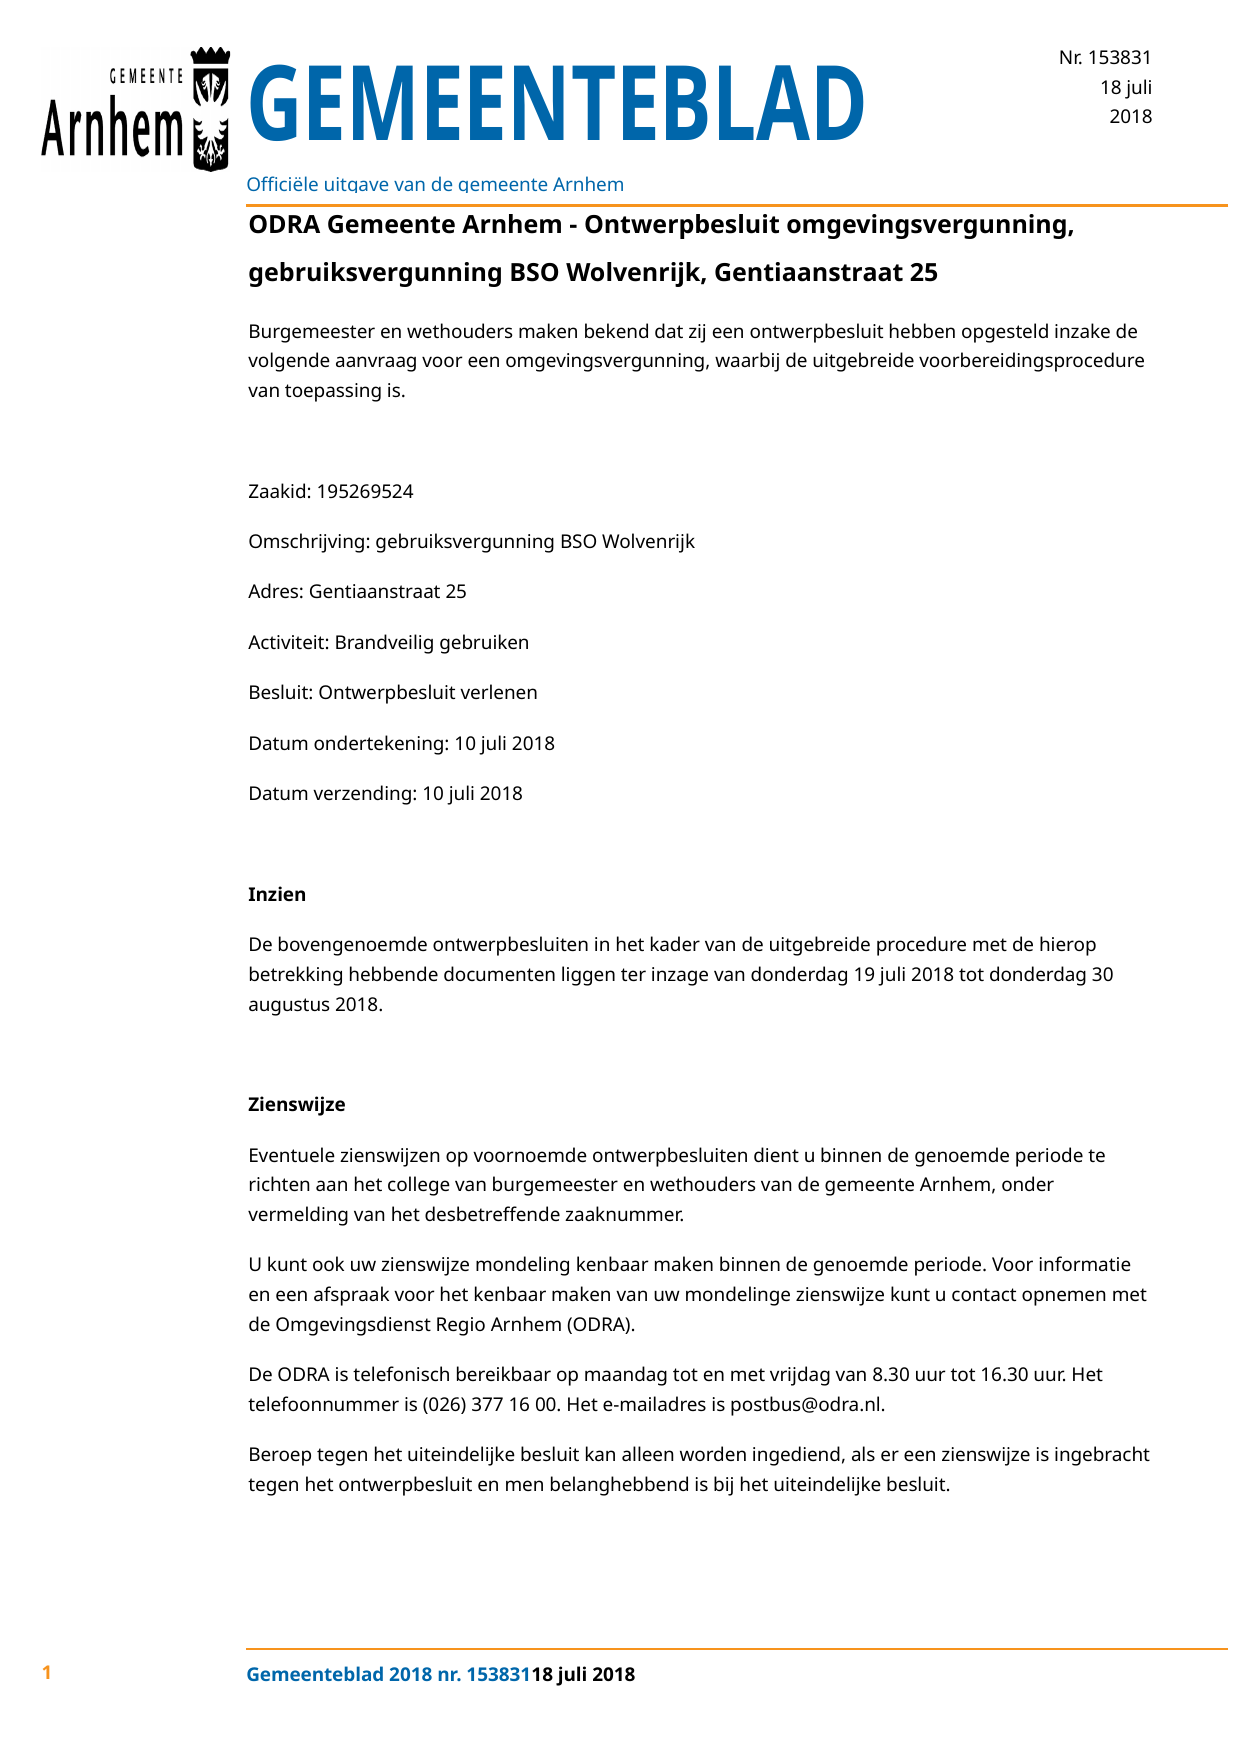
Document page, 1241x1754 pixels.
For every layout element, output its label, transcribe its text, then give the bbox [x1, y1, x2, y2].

text Inzien [248, 881, 1152, 907]
text Beroep tegen het uiteindelijke besluit kan alleen worden ingediend, als er een zienswijze is ingebracht tegen het ontwerpbesluit en men belanghebbend is bij het uiteindelijke besluit. [248, 1441, 1152, 1497]
text ODRA Gemeente Arnhem - Ontwerpbesluit omgevingsvergunning, gebruiksvergunning BSO Wolvenrijk, Gentiaanstraat 25 [248, 207, 1152, 288]
text Zienswijze [248, 1092, 1152, 1117]
text Adres: Gentiaanstraat 25 [248, 579, 1152, 604]
text Besluit: Ontwerpbesluit verlenen [248, 679, 1152, 705]
text Omschrijving: gebruiksvergunning BSO Wolvenrijk [248, 528, 1152, 554]
text Datum verzending: 10 juli 2018 [248, 780, 1152, 806]
text Zaakid: 195269524 [248, 478, 1152, 504]
text U kunt ook uw zienswijze mondeling kenbaar maken binnen de genoemde periode. Voor informatie en een afspraak voor het kenbaar maken van uw mondelinge zienswijze kunt u contact opnemen met de Omgevingsdienst Regio Arnhem (ODRA). [248, 1252, 1152, 1337]
text De ODRA is telefonisch bereikbaar op maandag tot en met vrijdag van 8.30 uur tot 16.30 uur. Het telefoonnummer is (026) 377 16 00. Het e-mailadres is postbus@odra.nl. [248, 1361, 1152, 1417]
text Eventuele zienswijzen op voornoemde ontwerpbesluiten dient u binnen de genoemde periode te richten aan het college van burgemeester en wethouders van de gemeente Arnhem, onder vermelding van het desbetreffende zaaknummer. [248, 1142, 1152, 1227]
text Datum ondertekening: 10 juli 2018 [248, 730, 1152, 756]
text De bovengenoemde ontwerpbesluiten in het kader van de uitgebreide procedure met de hierop betrekking hebbende documenten liggen ter inzage van donderdag 19 juli 2018 tot donderdag 30 augustus 2018. [248, 932, 1152, 1017]
text Burgemeester en wethouders maken bekend dat zij een ontwerpbesluit hebben opgesteld inzake de volgende aanvraag voor een omgevingsvergunning, waarbij de uitgebreide voorbereidingsprocedure van toepassing is. [248, 318, 1152, 403]
text Activiteit: Brandveilig gebruiken [248, 629, 1152, 655]
picture [41, 47, 231, 172]
